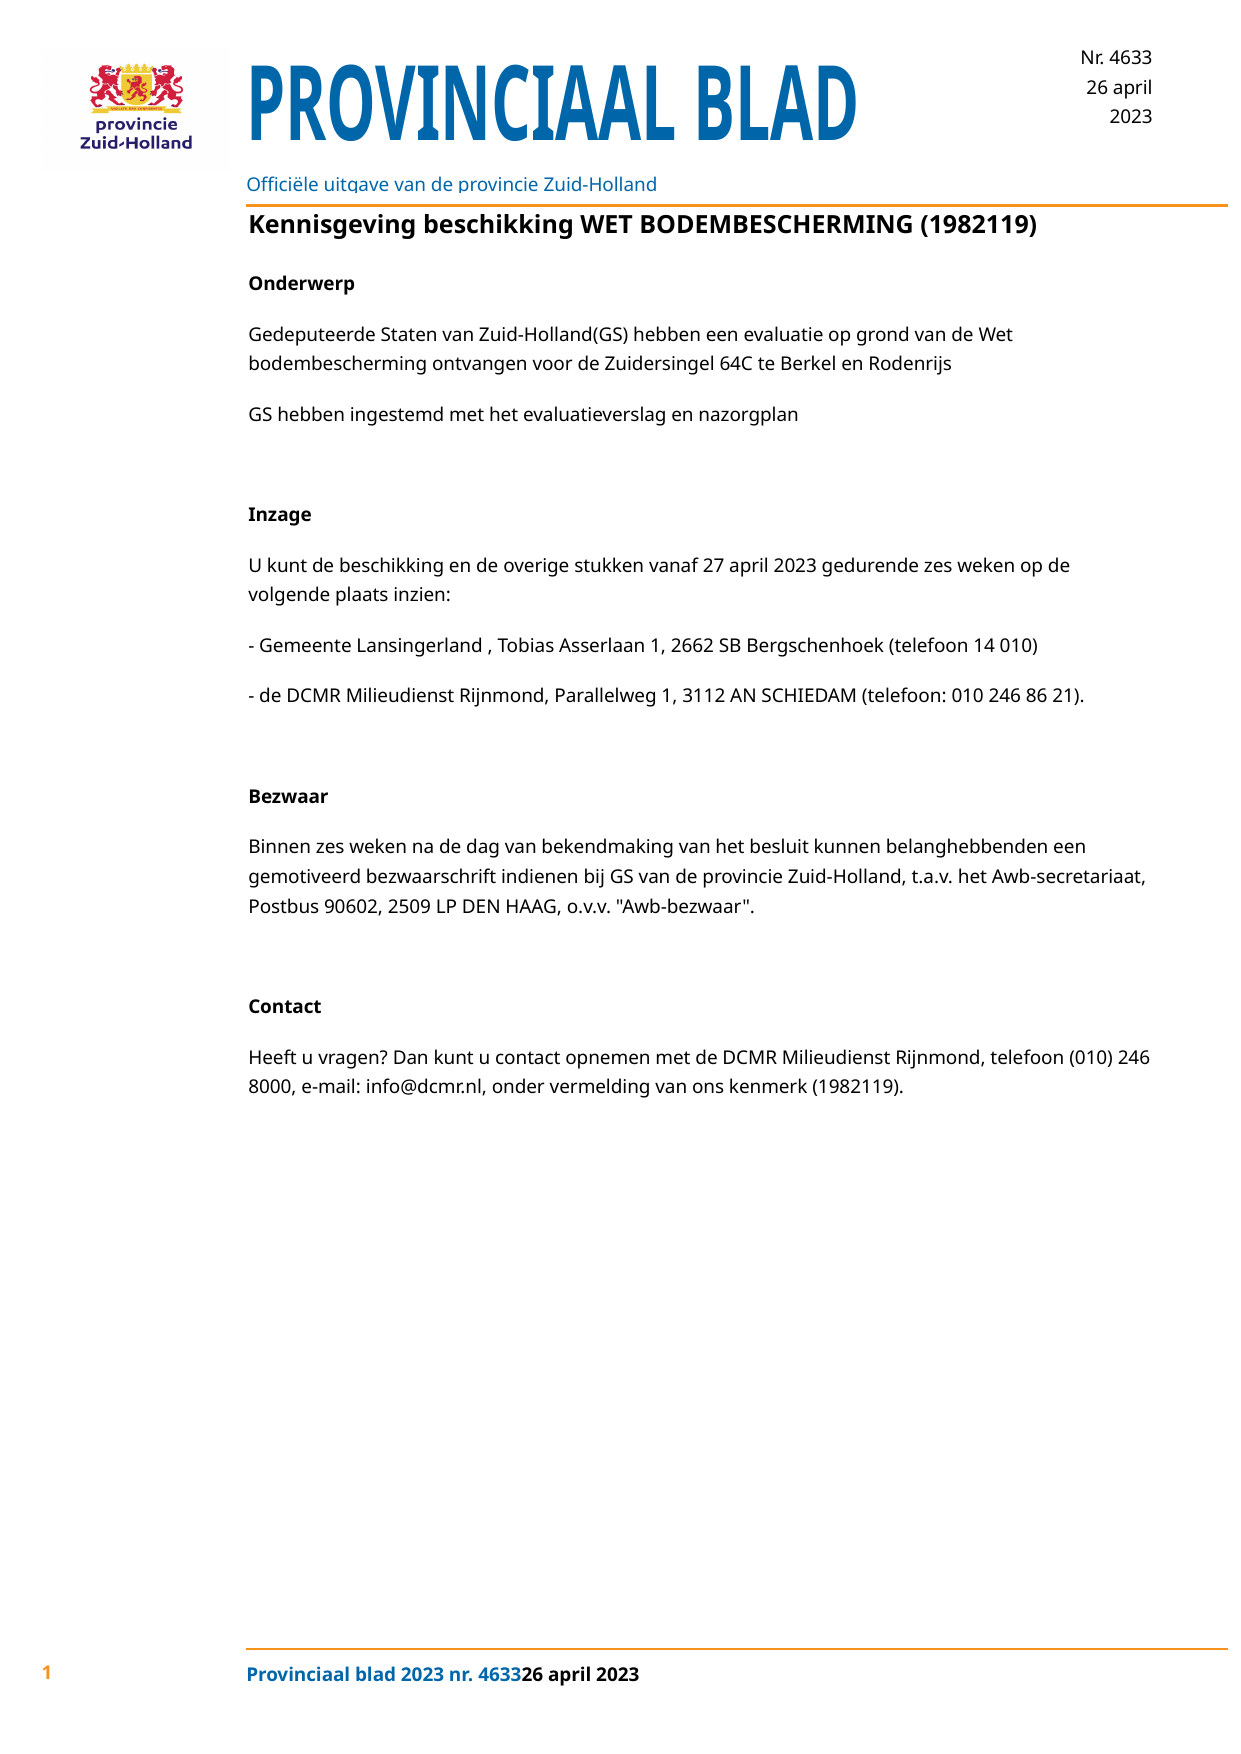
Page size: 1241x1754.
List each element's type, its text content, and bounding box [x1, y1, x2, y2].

text - Gemeente Lansingerland , Tobias Asserlaan 1, 2662 SB Bergschenhoek (telefoon 14 010) [248, 632, 1152, 658]
text Inzage [248, 502, 1152, 527]
text Onderwerp [248, 270, 1152, 296]
text - de DCMR Milieudienst Rijnmond, Parallelweg 1, 3112 AN SCHIEDAM (telefoon: 010 246 86 21). [248, 682, 1152, 708]
text Contact [248, 994, 1152, 1019]
text Heeft u vragen? Dan kunt u contact opnemen met de DCMR Milieudienst Rijnmond, telefoon (010) 246 8000, e-mail: info@dcmr.nl, onder vermelding van ons kenmerk (1982119). [248, 1044, 1152, 1099]
text Kennisgeving beschikking WET BODEMBESCHERMING (1982119) [248, 207, 1152, 241]
text Gedeputeerde Staten van Zuid-Holland(GS) hebben een evaluatie op grond van de Wet bodembescherming ontvangen voor de Zuidersingel 64C te Berkel en Rodenrijs [248, 321, 1152, 376]
text GS hebben ingestemd met het evaluatieverslag en nazorgplan [248, 401, 1152, 426]
text U kunt de beschikking en de overige stukken vanaf 27 april 2023 gedurende zes weken op de volgende plaats inzien: [248, 552, 1152, 607]
text Bezwaar [248, 783, 1152, 809]
text Binnen zes weken na de dag van bekendmaking van het besluit kunnen belanghebbenden een gemotiveerd bezwaarschrift indienen bij GS van de provincie Zuid-Holland, t.a.v. het Awb-secretariaat, Postbus 90602, 2509 LP DEN HAAG, o.v.v. "Awb-bezwaar". [248, 834, 1152, 918]
picture [41, 47, 231, 172]
